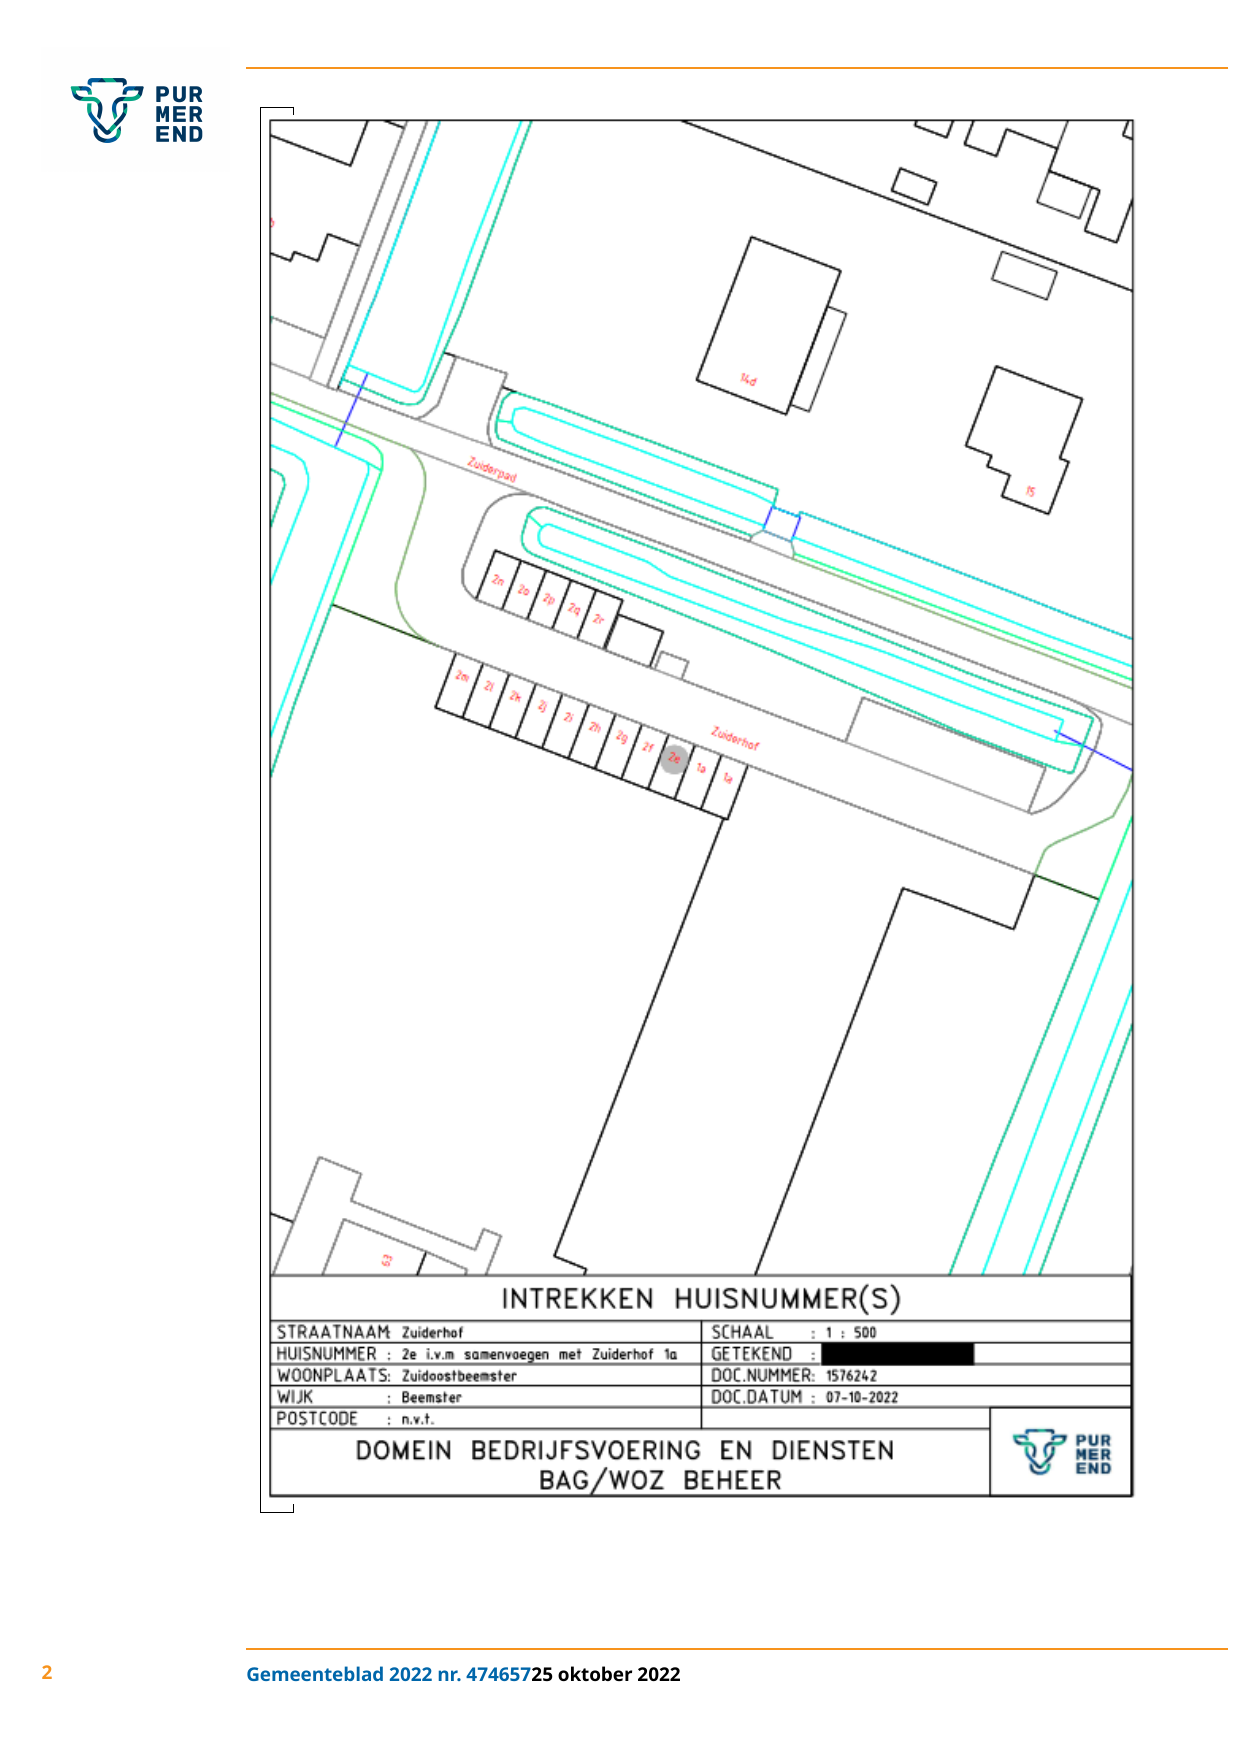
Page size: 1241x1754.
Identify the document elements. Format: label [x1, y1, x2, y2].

picture [268, 115, 1137, 1504]
picture [41, 47, 231, 172]
